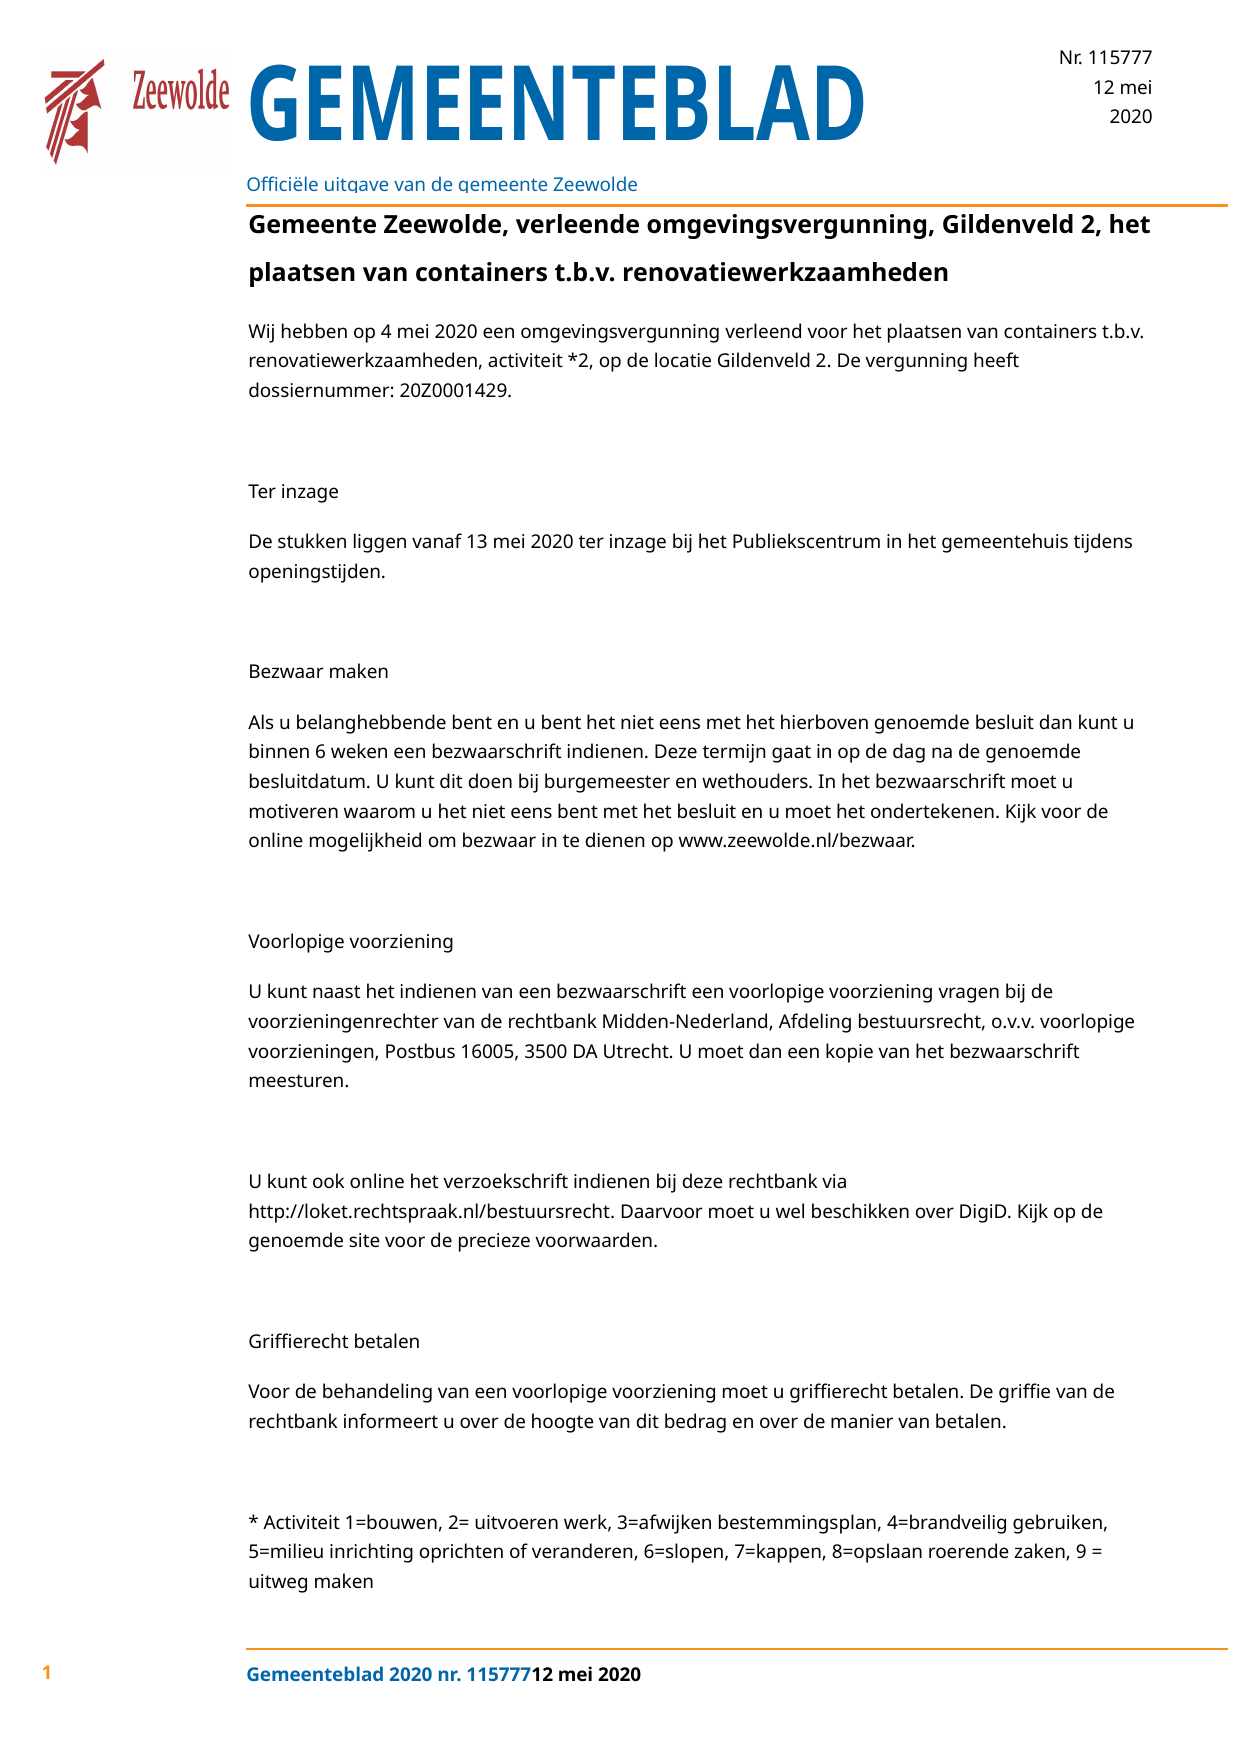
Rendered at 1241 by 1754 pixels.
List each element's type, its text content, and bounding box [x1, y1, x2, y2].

text Griffierecht betalen [248, 1328, 1152, 1354]
text De stukken liggen vanaf 13 mei 2020 ter inzage bij het Publiekscentrum in het gemeentehuis tijdens openingstijden. [248, 528, 1152, 584]
text Wij hebben op 4 mei 2020 een omgevingsvergunning verleend voor het plaatsen van containers t.b.v. renovatiewerkzaamheden, activiteit *2, op de locatie Gildenveld 2. De vergunning heeft dossiernummer: 20Z0001429. [248, 318, 1152, 403]
text U kunt ook online het verzoekschrift indienen bij deze rechtbank via http://loket.rechtspraak.nl/bestuursrecht. Daarvoor moet u wel beschikken over DigiD. Kijk op de genoemde site voor de precieze voorwaarden. [248, 1168, 1152, 1253]
text Als u belanghebbende bent en u bent het niet eens met het hierboven genoemde besluit dan kunt u binnen 6 weken een bezwaarschrift indienen. Deze termijn gaat in op de dag na de genoemde besluitdatum. U kunt dit doen bij burgemeester en wethouders. In het bezwaarschrift moet u motiveren waarom u het niet eens bent met het besluit en u moet het ondertekenen. Kijk voor de online mogelijkheid om bezwaar in te dienen op www.zeewolde.nl/bezwaar. [248, 709, 1152, 853]
text Gemeente Zeewolde, verleende omgevingsvergunning, Gildenveld 2, het plaatsen van containers t.b.v. renovatiewerkzaamheden [248, 207, 1152, 288]
text Voor de behandeling van een voorlopige voorziening moet u griffierecht betalen. De griffie van de rechtbank informeert u over de hoogte van dit bedrag en over de manier van betalen. [248, 1379, 1152, 1434]
picture [41, 47, 231, 172]
text Bezwaar maken [248, 659, 1152, 684]
text * Activiteit 1=bouwen, 2= uitvoeren werk, 3=afwijken bestemmingsplan, 4=brandveilig gebruiken, 5=milieu inrichting oprichten of veranderen, 6=slopen, 7=kappen, 8=opslaan roerende zaken, 9 = uitweg maken [248, 1509, 1152, 1594]
text Voorlopige voorziening [248, 928, 1152, 954]
text U kunt naast het indienen van een bezwaarschrift een voorlopige voorziening vragen bij de voorzieningenrechter van de rechtbank Midden-Nederland, Afdeling bestuursrecht, o.v.v. voorlopige voorzieningen, Postbus 16005, 3500 DA Utrecht. U moet dan een kopie van het bezwaarschrift meesturen. [248, 979, 1152, 1093]
text Ter inzage [248, 478, 1152, 504]
